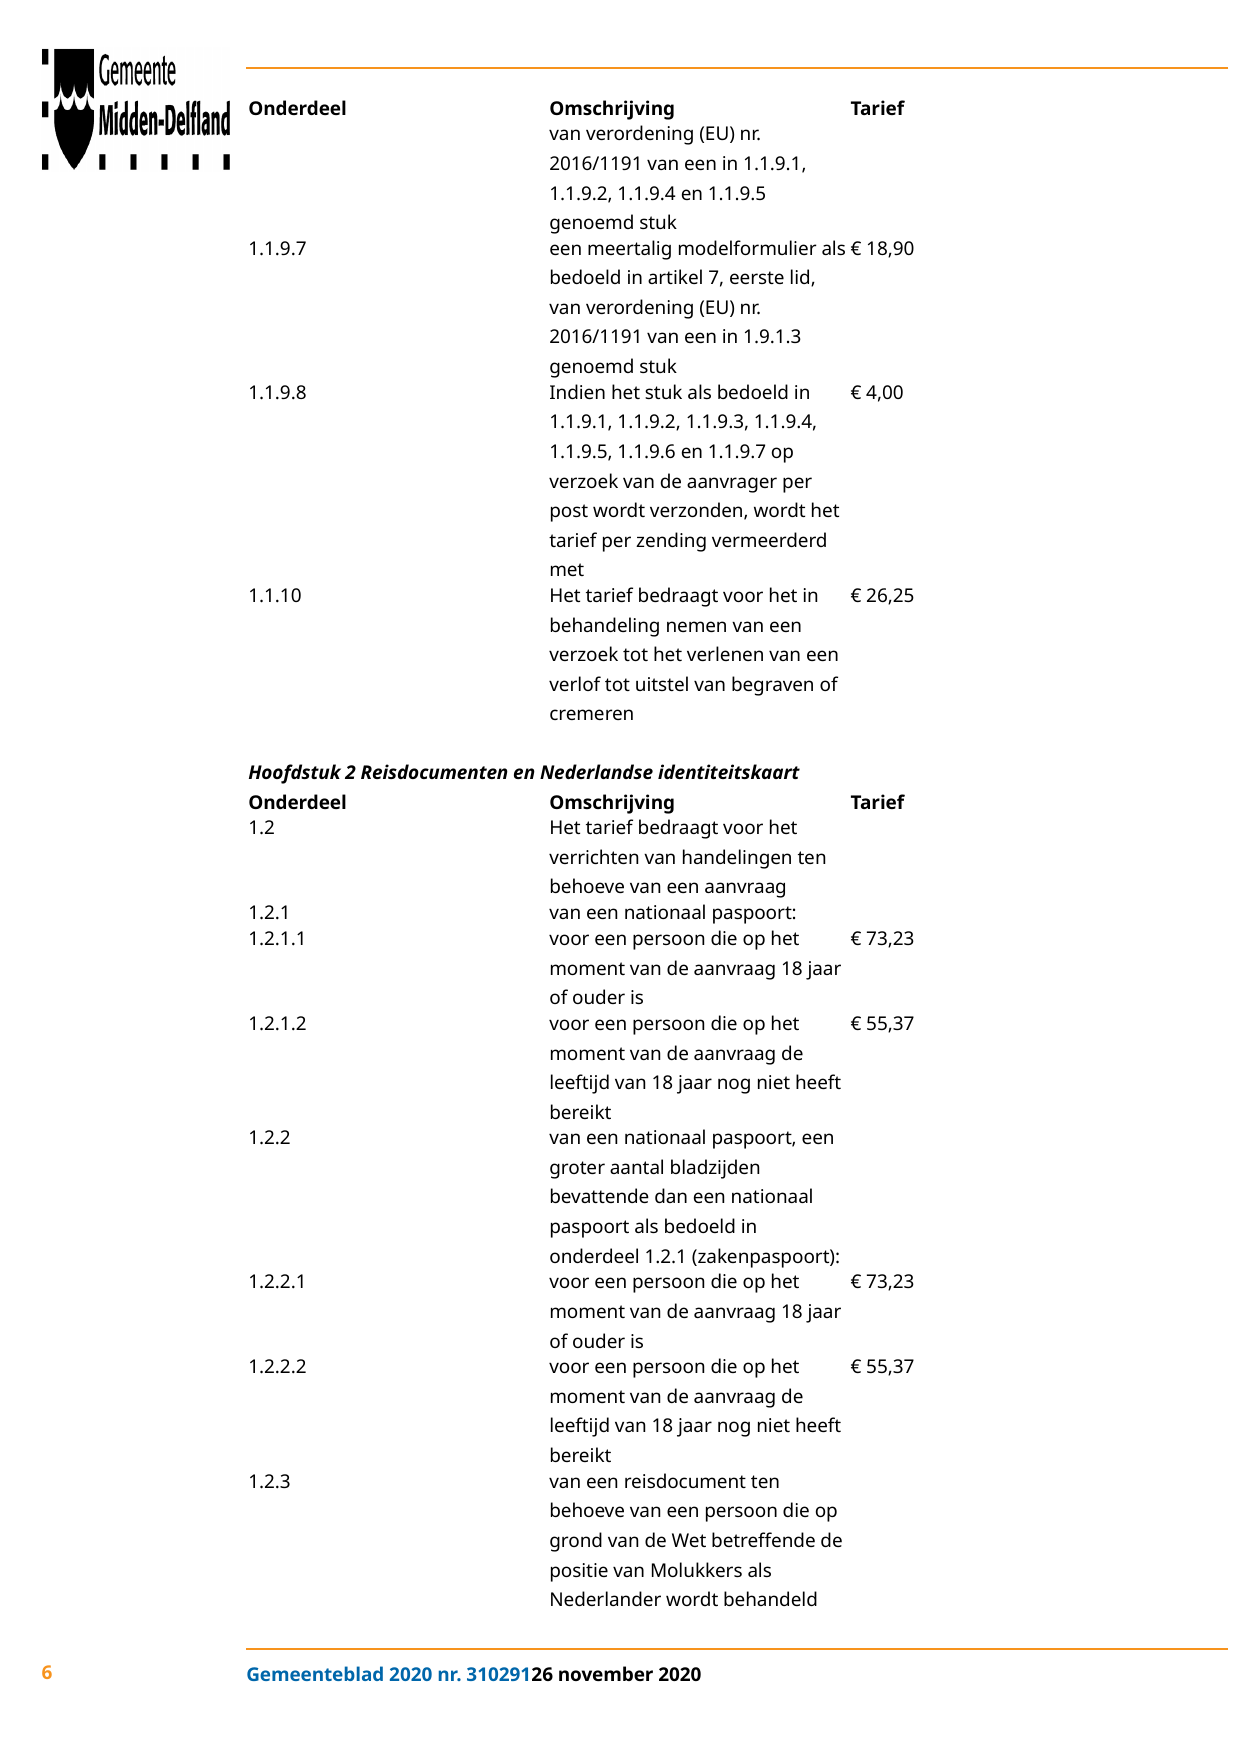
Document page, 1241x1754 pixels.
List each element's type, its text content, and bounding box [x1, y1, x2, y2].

table_cell € 26,25 [850, 582, 1152, 726]
table_cell 1.2.1 [248, 900, 549, 925]
table_cell van een nationaal paspoort: [549, 900, 850, 925]
table_cell [850, 815, 1152, 899]
table_header Omschrijving [549, 95, 850, 121]
table_cell 1.2.1.1 [248, 925, 549, 1010]
table_header Onderdeel [248, 95, 549, 121]
table_cell 1.2 [248, 815, 549, 899]
table_cell [850, 1468, 1152, 1612]
table_cell € 55,37 [850, 1010, 1152, 1124]
table_cell € 73,23 [850, 925, 1152, 1010]
table_cell 1.1.10 [248, 582, 549, 726]
table_cell [850, 1125, 1152, 1269]
table_cell 1.2.1.2 [248, 1010, 549, 1124]
table_cell 1.2.2.1 [248, 1269, 549, 1353]
table_cell Het tarief bedraagt voor het verrichten van handelingen ten behoeve van een aanvraag [549, 815, 850, 899]
table_cell € 4,00 [850, 379, 1152, 582]
table_cell van verordening (EU) nr. 2016/1191 van een in 1.1.9.1, 1.1.9.2, 1.1.9.4 en 1.1.9.5 genoemd stuk [549, 121, 850, 235]
table_cell 1.1.9.8 [248, 379, 549, 582]
table_header Tarief [850, 95, 1152, 121]
table_cell 1.2.2 [248, 1125, 549, 1269]
table_cell van een nationaal paspoort, een groter aantal bladzijden bevattende dan een nationaal paspoort als bedoeld in onderdeel 1.2.1 (zakenpaspoort): [549, 1125, 850, 1269]
table_cell € 18,90 [850, 235, 1152, 379]
table_cell 1.2.2.2 [248, 1354, 549, 1468]
table_cell € 55,37 [850, 1354, 1152, 1468]
table_cell [850, 900, 1152, 925]
picture [41, 47, 231, 172]
table_cell voor een persoon die op het moment van de aanvraag de leeftijd van 18 jaar nog niet heeft bereikt [549, 1010, 850, 1124]
table_cell voor een persoon die op het moment van de aanvraag de leeftijd van 18 jaar nog niet heeft bereikt [549, 1354, 850, 1468]
table_cell 1.2.3 [248, 1468, 549, 1612]
table_cell [850, 121, 1152, 235]
table_cell van een reisdocument ten behoeve van een persoon die op grond van de Wet betreffende de positie van Molukkers als Nederlander wordt behandeld [549, 1468, 850, 1612]
table_header Omschrijving [549, 789, 850, 814]
table_cell voor een persoon die op het moment van de aanvraag 18 jaar of ouder is [549, 925, 850, 1010]
table_header Tarief [850, 789, 1152, 814]
table_cell Indien het stuk als bedoeld in 1.1.9.1, 1.1.9.2, 1.1.9.3, 1.1.9.4, 1.1.9.5, 1.1.9.6 en 1.1.9.7 op verzoek van de aanvrager per post wordt verzonden, wordt het tarief per zending vermeerderd met [549, 379, 850, 582]
table_cell 1.1.9.7 [248, 235, 549, 379]
table_cell [248, 121, 549, 235]
table_cell € 73,23 [850, 1269, 1152, 1353]
table_cell een meertalig modelformulier als bedoeld in artikel 7, eerste lid, van verordening (EU) nr. 2016/1191 van een in 1.9.1.3 genoemd stuk [549, 235, 850, 379]
table_cell voor een persoon die op het moment van de aanvraag 18 jaar of ouder is [549, 1269, 850, 1353]
table_header Onderdeel [248, 789, 549, 814]
table_cell Het tarief bedraagt voor het in behandeling nemen van een verzoek tot het verlenen van een verlof tot uitstel van begraven of cremeren [549, 582, 850, 726]
text Hoofdstuk 2 Reisdocumenten en Nederlandse identiteitskaart [248, 759, 1152, 785]
